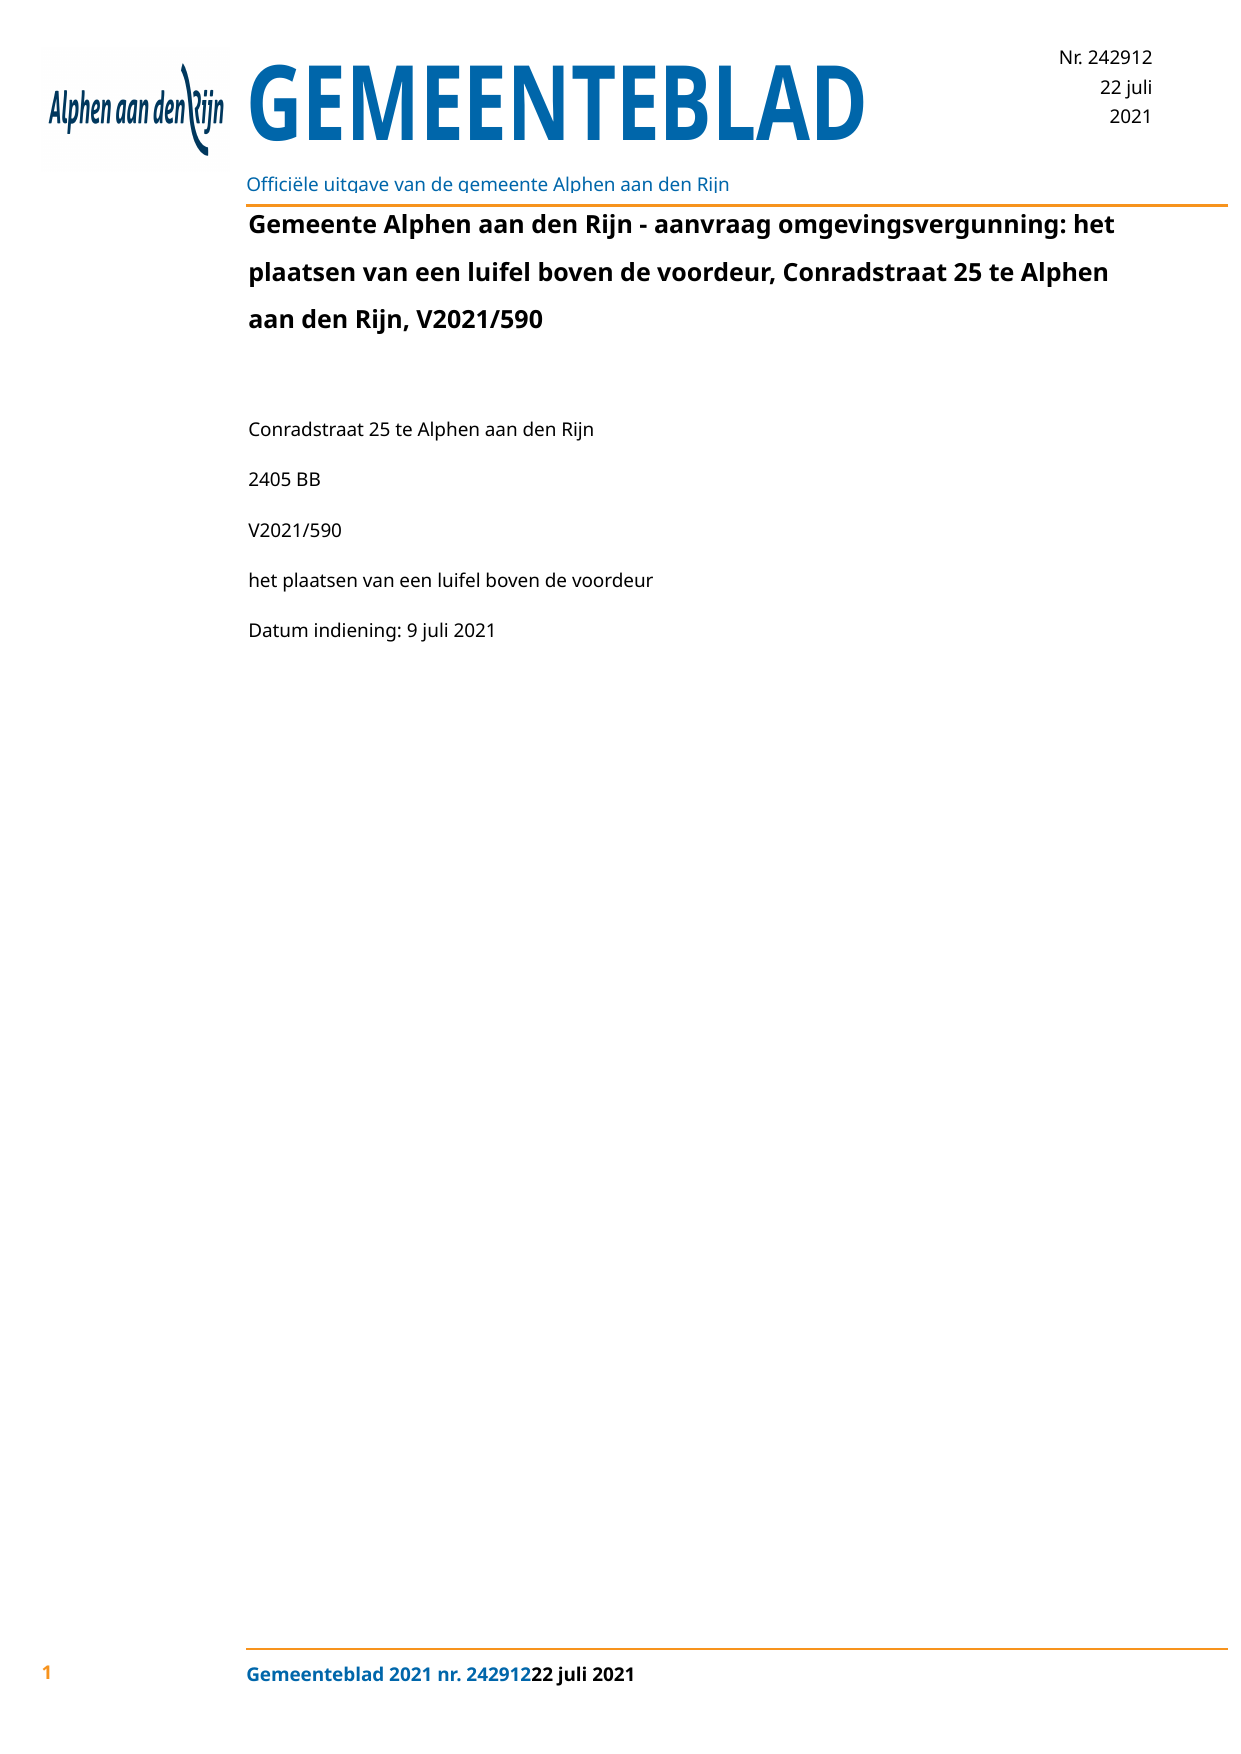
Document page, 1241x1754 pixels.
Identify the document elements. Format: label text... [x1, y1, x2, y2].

text het plaatsen van een luifel boven de voordeur [248, 567, 1152, 593]
text Gemeente Alphen aan den Rijn - aanvraag omgevingsvergunning: het plaatsen van een luifel boven de voordeur, Conradstraat 25 te Alphen aan den Rijn, V2021/590 [248, 207, 1152, 336]
text Datum indiening: 9 juli 2021 [248, 618, 1152, 643]
text V2021/590 [248, 517, 1152, 542]
picture [41, 47, 231, 172]
text 2405 BB [248, 466, 1152, 492]
text Conradstraat 25 te Alphen aan den Rijn [248, 416, 1152, 442]
